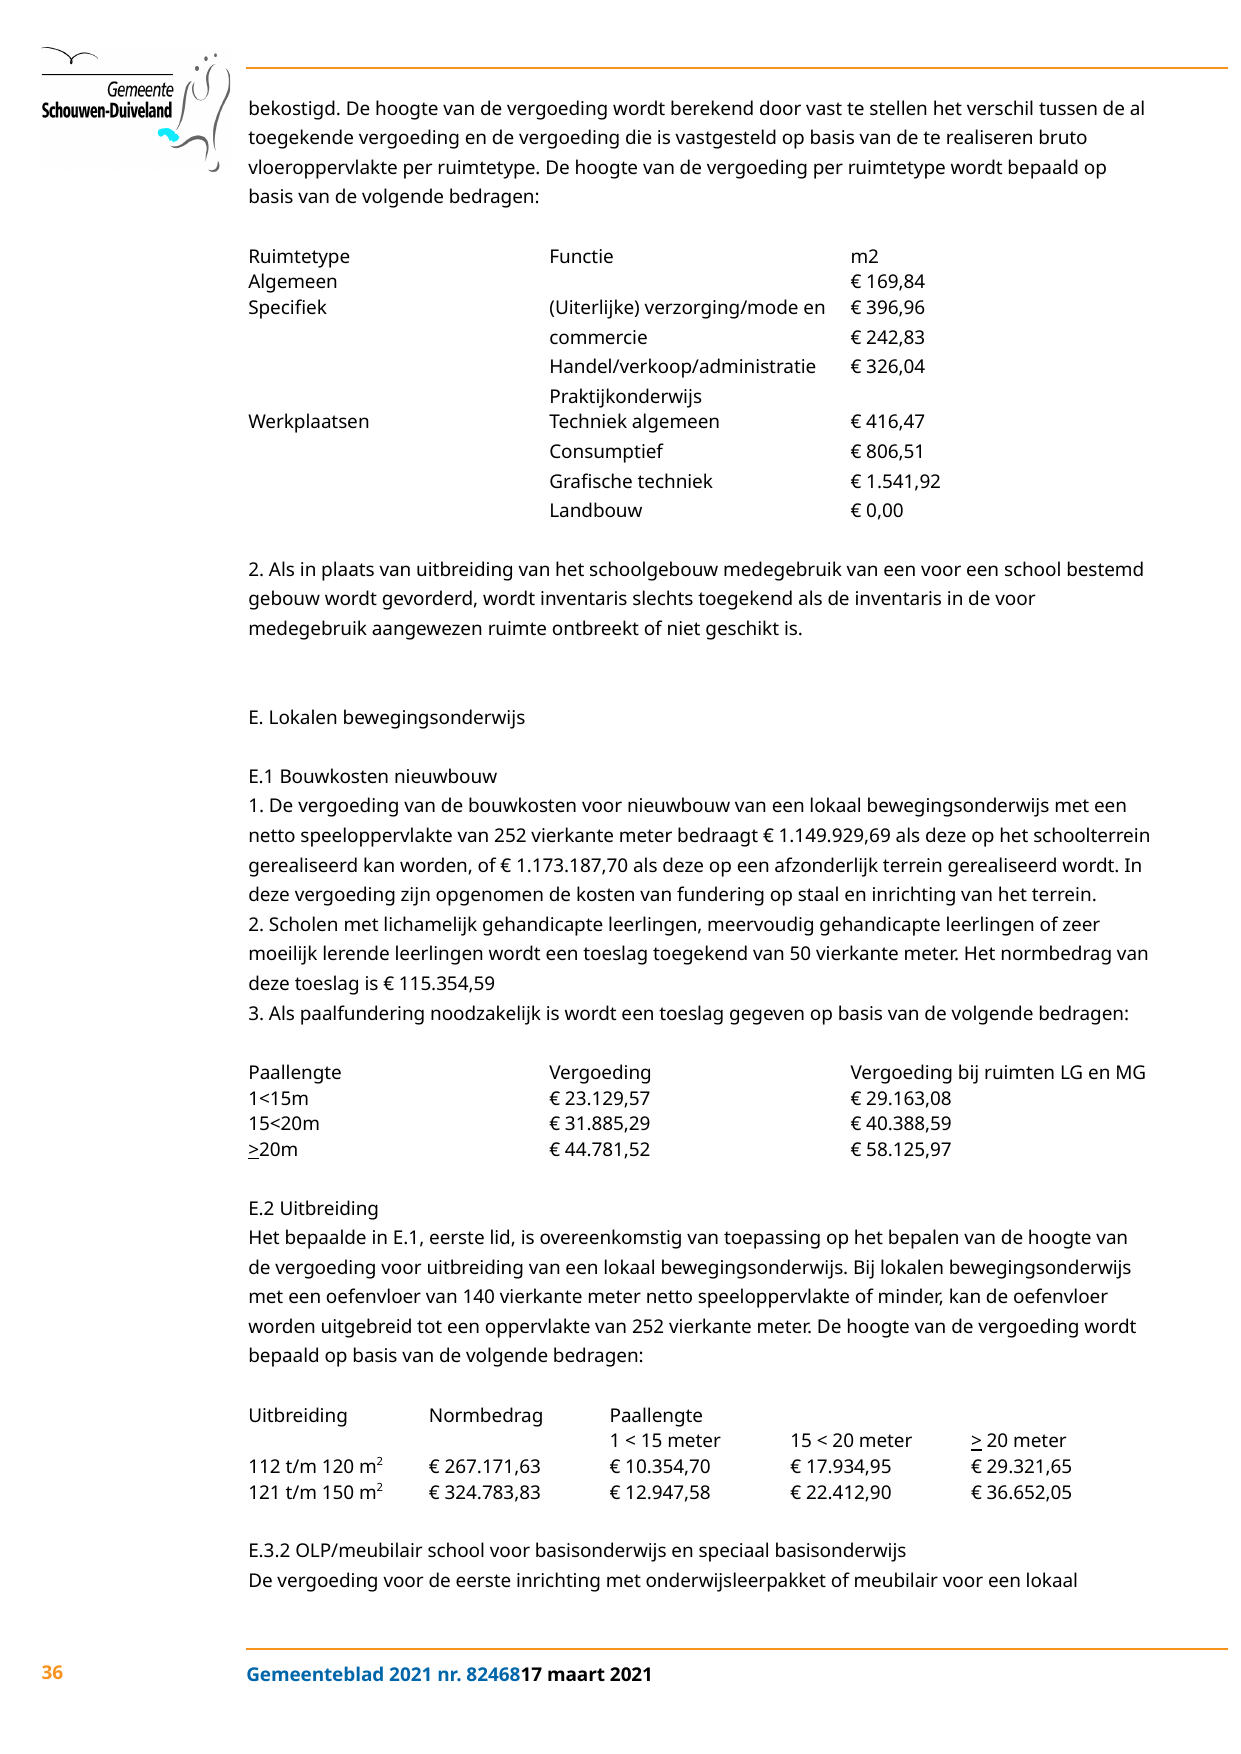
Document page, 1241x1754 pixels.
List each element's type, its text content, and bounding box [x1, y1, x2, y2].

table_header Vergoeding [549, 1059, 850, 1085]
table_cell >20m [248, 1136, 549, 1162]
table_cell 15<20m [248, 1111, 549, 1136]
table_cell € 324.783,83 [429, 1479, 609, 1505]
table_cell 112 t/m 120 m2 [248, 1454, 429, 1479]
table_cell € 17.934,95 [790, 1454, 971, 1479]
table_cell (Uiterlijke) verzorging/mode en commercie Handel/verkoop/administratie Praktijkonderwijs [549, 294, 850, 409]
table_cell € 22.412,90 [790, 1479, 971, 1505]
table_cell 121 t/m 150 m2 [248, 1479, 429, 1505]
table_header Normbedrag [429, 1402, 609, 1453]
picture [41, 47, 231, 172]
text E.2 Uitbreiding [248, 1195, 1152, 1221]
table_cell € 10.354,70 [609, 1454, 790, 1479]
table_header m2 [850, 243, 1152, 268]
text E.3.2 OLP/meubilair school voor basisonderwijs en speciaal basisonderwijs [248, 1538, 1152, 1563]
table_header Functie [549, 243, 850, 268]
table_cell € 36.652,05 [971, 1479, 1152, 1505]
table_cell € 416,47 € 806,51 € 1.541,92 € 0,00 [850, 409, 1152, 523]
text E.1 Bouwkosten nieuwbouw [248, 763, 1152, 789]
text bekostigd. De hoogte van de vergoeding wordt berekend door vast te stellen het verschil tussen de al toegekende vergoeding en de vergoeding die is vastgesteld op basis van de te realiseren bruto vloeroppervlakte per ruimtetype. De hoogte van de vergoeding per ruimtetype wordt bepaald op basis van de volgende bedragen: [248, 95, 1152, 209]
table_cell € 12.947,58 [609, 1479, 790, 1505]
table_cell Werkplaatsen [248, 409, 549, 523]
table_cell 1<15m [248, 1085, 549, 1111]
table_cell Techniek algemeen Consumptief Grafische techniek Landbouw [549, 409, 850, 523]
table_cell € 40.388,59 [850, 1111, 1152, 1136]
table_cell € 31.885,29 [549, 1111, 850, 1136]
table_cell > 20 meter [971, 1428, 1152, 1453]
table_cell Algemeen [248, 269, 549, 294]
text E. Lokalen bewegingsonderwijs [248, 704, 1152, 730]
text 2. Scholen met lichamelijk gehandicapte leerlingen, meervoudig gehandicapte leerlingen of zeer moeilijk lerende leerlingen wordt een toeslag toegekend van 50 vierkante meter. Het normbedrag van deze toeslag is € 115.354,59 [248, 911, 1152, 996]
table_header Vergoeding bij ruimten LG en MG [850, 1059, 1152, 1085]
text 2. Als in plaats van uitbreiding van het schoolgebouw medegebruik van een voor een school bestemd gebouw wordt gevorderd, wordt inventaris slechts toegekend als de inventaris in de voor medegebruik aangewezen ruimte ontbreekt of niet geschikt is. [248, 556, 1152, 641]
table_cell € 29.163,08 [850, 1085, 1152, 1111]
text De vergoeding voor de eerste inrichting met onderwijsleerpakket of meubilair voor een lokaal [248, 1567, 1152, 1593]
table_cell 1 < 15 meter [609, 1428, 790, 1453]
table_cell € 29.321,65 [971, 1454, 1152, 1479]
table_cell € 44.781,52 [549, 1136, 850, 1162]
table_header Paallengte [609, 1402, 1152, 1428]
table_header Paallengte [248, 1059, 549, 1085]
text 1. De vergoeding van de bouwkosten voor nieuwbouw van een lokaal bewegingsonderwijs met een netto speeloppervlakte van 252 vierkante meter bedraagt € 1.149.929,69 als deze op het schoolterrein gerealiseerd kan worden, of € 1.173.187,70 als deze op een afzonderlijk terrein gerealiseerd wordt. In deze vergoeding zijn opgenomen de kosten van fundering op staal en inrichting van het terrein. [248, 793, 1152, 907]
table_header Uitbreiding [248, 1402, 429, 1453]
table_cell Specifiek [248, 294, 549, 409]
table_cell € 23.129,57 [549, 1085, 850, 1111]
table_cell [549, 269, 850, 294]
text 3. Als paalfundering noodzakelijk is wordt een toeslag gegeven op basis van de volgende bedragen: [248, 1000, 1152, 1026]
table_cell 15 < 20 meter [790, 1428, 971, 1453]
table_cell € 58.125,97 [850, 1136, 1152, 1162]
table_cell € 396,96 € 242,83 € 326,04 [850, 294, 1152, 409]
table_cell € 267.171,63 [429, 1454, 609, 1479]
table_header Ruimtetype [248, 243, 549, 268]
text Het bepaalde in E.1, eerste lid, is overeenkomstig van toepassing op het bepalen van de hoogte van de vergoeding voor uitbreiding van een lokaal bewegingsonderwijs. Bij lokalen bewegingsonderwijs met een oefenvloer van 140 vierkante meter netto speeloppervlakte of minder, kan de oefenvloer worden uitgebreid tot een oppervlakte van 252 vierkante meter. De hoogte van de vergoeding wordt bepaald op basis van de volgende bedragen: [248, 1224, 1152, 1368]
table_cell € 169,84 [850, 269, 1152, 294]
